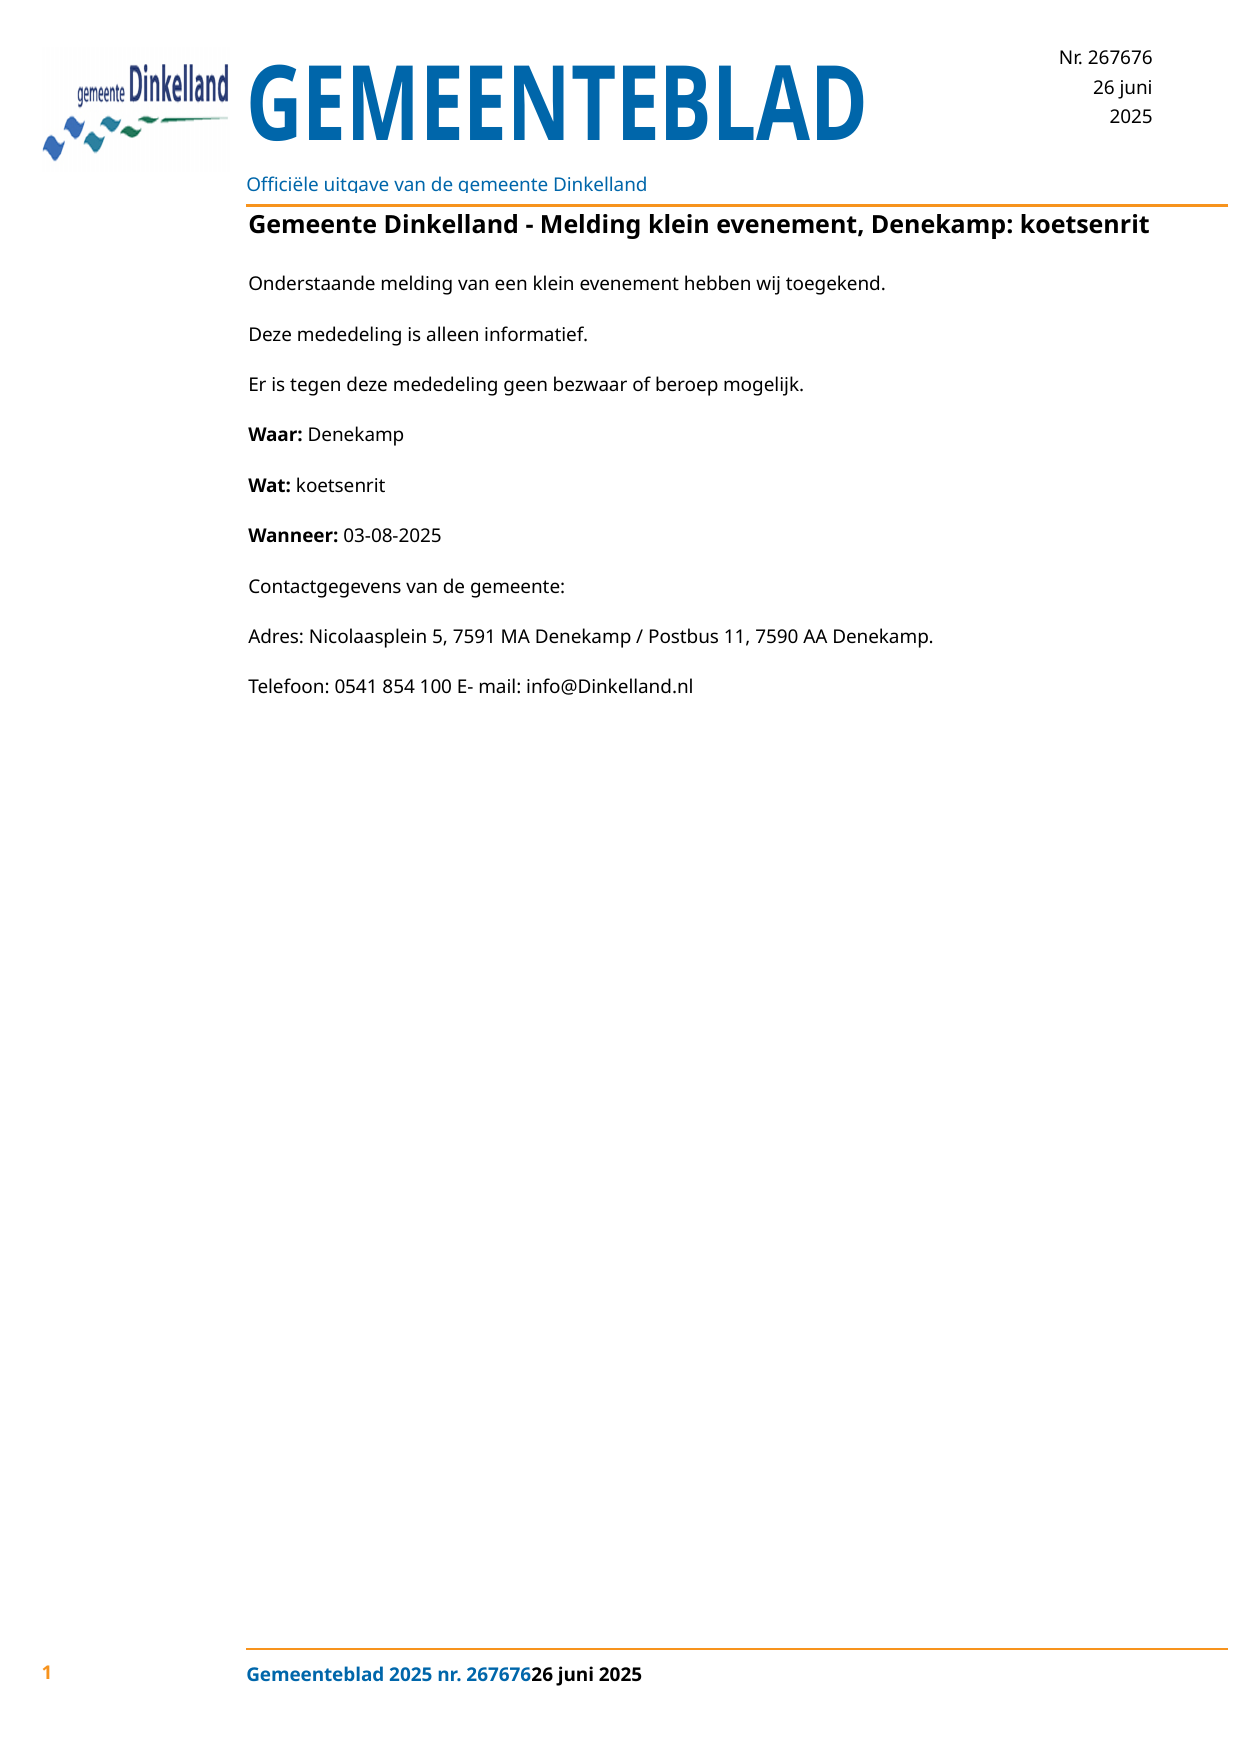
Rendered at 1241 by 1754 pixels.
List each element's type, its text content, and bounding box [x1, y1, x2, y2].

text Onderstaande melding van een klein evenement hebben wij toegekend. [248, 270, 1152, 296]
text Deze mededeling is alleen informatief. [248, 321, 1152, 346]
text Telefoon: 0541 854 100 E- mail: info@Dinkelland.nl [248, 674, 1152, 699]
picture [41, 47, 231, 172]
text Adres: Nicolaasplein 5, 7591 MA Denekamp / Postbus 11, 7590 AA Denekamp. [248, 623, 1152, 649]
text Wat: koetsenrit [248, 472, 1152, 498]
text Gemeente Dinkelland - Melding klein evenement, Denekamp: koetsenrit [248, 207, 1152, 241]
text Contactgegevens van de gemeente: [248, 573, 1152, 598]
text Waar: Denekamp [248, 422, 1152, 447]
text Er is tegen deze mededeling geen bezwaar of beroep mogelijk. [248, 371, 1152, 397]
text Wanneer: 03-08-2025 [248, 522, 1152, 548]
